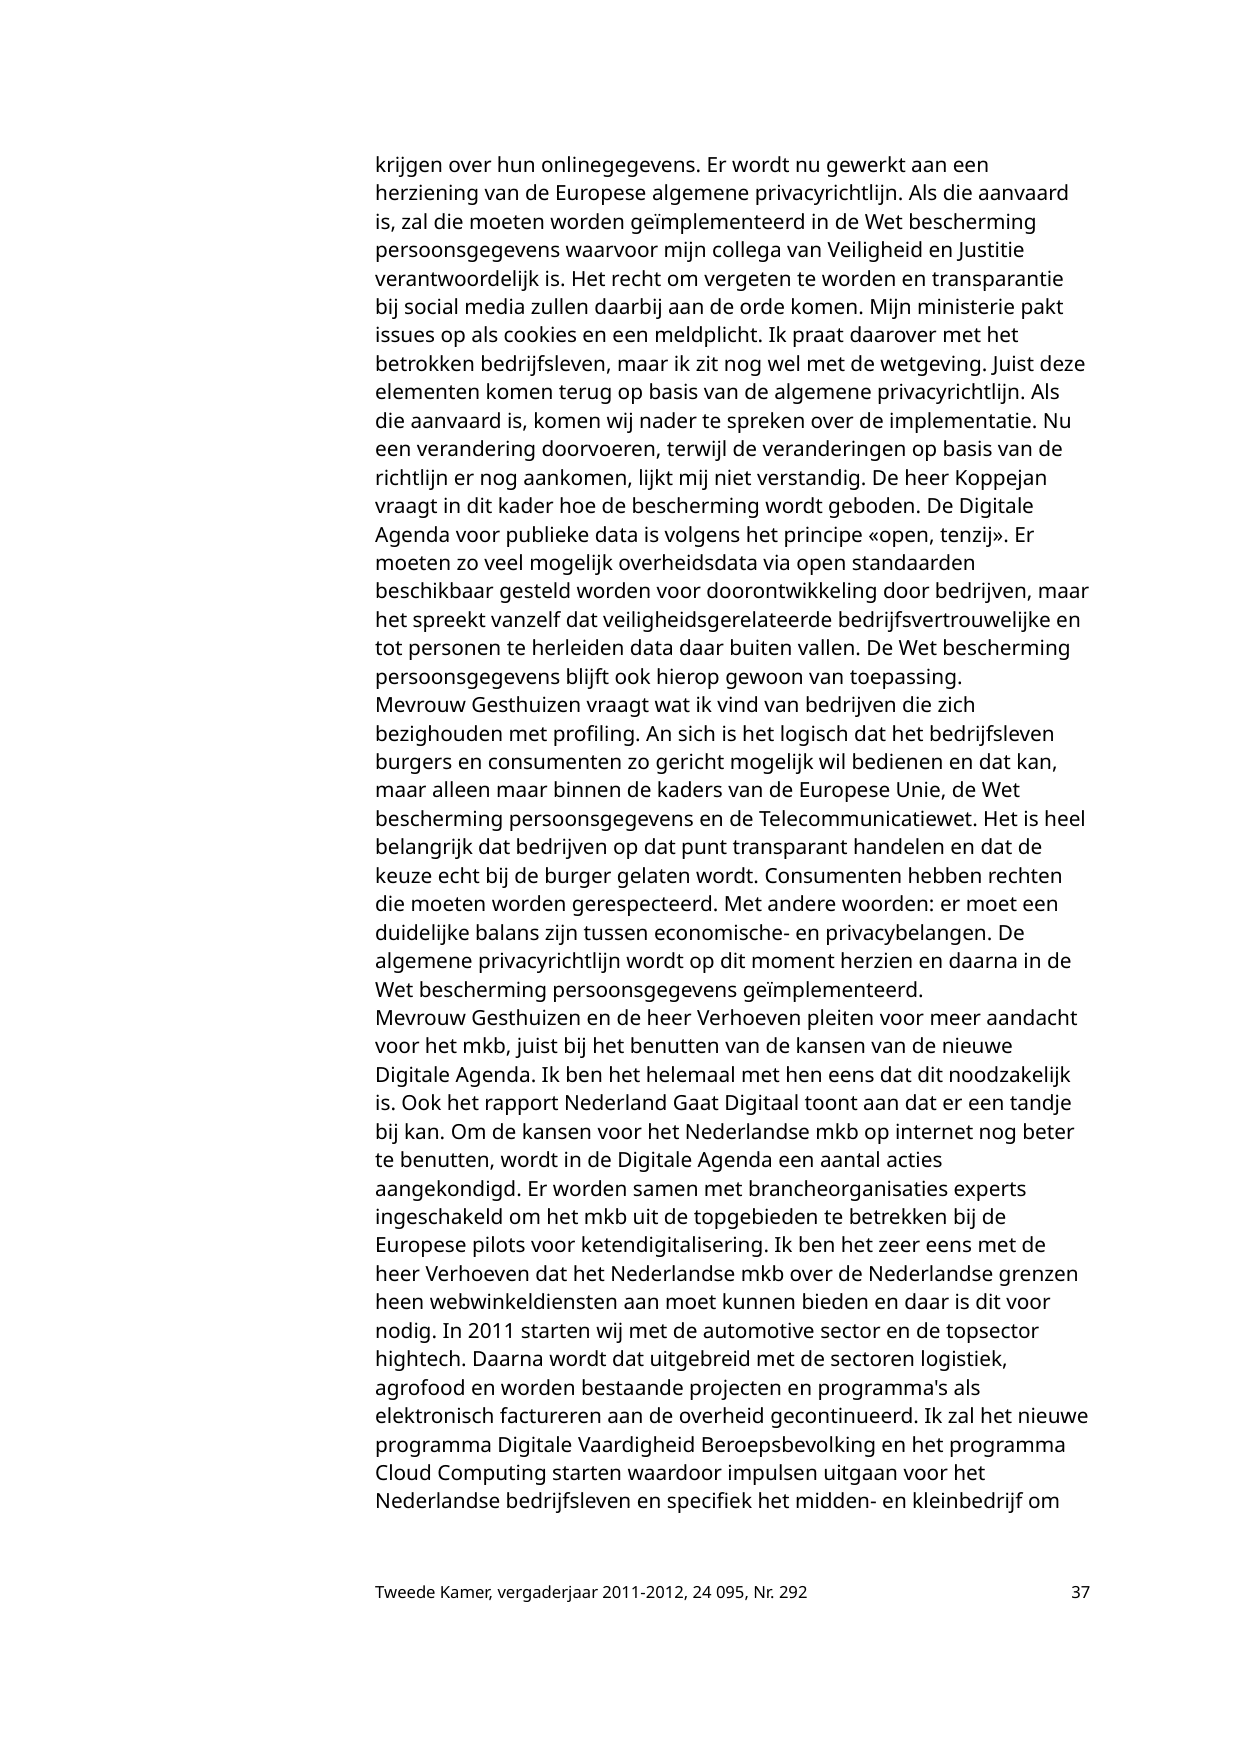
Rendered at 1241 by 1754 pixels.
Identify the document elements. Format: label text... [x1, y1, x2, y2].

text krijgen over hun onlinegegevens. Er wordt nu gewerkt aan een herziening van de Europese algemene privacyrichtlijn. Als die aanvaard is, zal die moeten worden geïmplementeerd in de Wet bescherming persoonsgegevens waarvoor mijn collega van Veiligheid en Justitie verantwoordelijk is. Het recht om vergeten te worden en transparantie bij social media zullen daarbij aan de orde komen. Mijn ministerie pakt issues op als cookies en een meldplicht. Ik praat daarover met het betrokken bedrijfsleven, maar ik zit nog wel met de wetgeving. Juist deze elementen komen terug op basis van de algemene privacyrichtlijn. Als die aanvaard is, komen wij nader te spreken over de implementatie. Nu een verandering doorvoeren, terwijl de veranderingen op basis van de richtlijn er nog aankomen, lijkt mij niet verstandig. De heer Koppejan vraagt in dit kader hoe de bescherming wordt geboden. De Digitale Agenda voor publieke data is volgens het principe «open, tenzij». Er moeten zo veel mogelijk overheidsdata via open standaarden beschikbaar gesteld worden voor doorontwikkeling door bedrijven, maar het spreekt vanzelf dat veiligheidsgerelateerde bedrijfsvertrouwelijke en tot personen te herleiden data daar buiten vallen. De Wet bescherming persoonsgegevens blijft ook hierop gewoon van toepassing. [375, 150, 1090, 690]
text Mevrouw Gesthuizen vraagt wat ik vind van bedrijven die zich bezighouden met profiling. An sich is het logisch dat het bedrijfsleven burgers en consumenten zo gericht mogelijk wil bedienen en dat kan, maar alleen maar binnen de kaders van de Europese Unie, de Wet bescherming persoonsgegevens en de Telecommunicatiewet. Het is heel belangrijk dat bedrijven op dat punt transparant handelen en dat de keuze echt bij de burger gelaten wordt. Consumenten hebben rechten die moeten worden gerespecteerd. Met andere woorden: er moet een duidelijke balans zijn tussen economische- en privacybelangen. De algemene privacyrichtlijn wordt op dit moment herzien en daarna in de Wet bescherming persoonsgegevens geïmplementeerd. [375, 690, 1090, 1003]
text Mevrouw Gesthuizen en de heer Verhoeven pleiten voor meer aandacht voor het mkb, juist bij het benutten van de kansen van de nieuwe Digitale Agenda. Ik ben het helemaal met hen eens dat dit noodzakelijk is. Ook het rapport Nederland Gaat Digitaal toont aan dat er een tandje bij kan. Om de kansen voor het Nederlandse mkb op internet nog beter te benutten, wordt in de Digitale Agenda een aantal acties aangekondigd. Er worden samen met brancheorganisaties experts ingeschakeld om het mkb uit de topgebieden te betrekken bij de Europese pilots voor ketendigitalisering. Ik ben het zeer eens met de heer Verhoeven dat het Nederlandse mkb over de Nederlandse grenzen heen webwinkeldiensten aan moet kunnen bieden en daar is dit voor nodig. In 2011 starten wij met de automotive sector en de topsector hightech. Daarna wordt dat uitgebreid met de sectoren logistiek, agrofood en worden bestaande projecten en programma's als elektronisch factureren aan de overheid gecontinueerd. Ik zal het nieuwe programma Digitale Vaardigheid Beroepsbevolking en het programma Cloud Computing starten waardoor impulsen uitgaan voor het Nederlandse bedrijfsleven en specifiek het midden- en kleinbedrijf om [375, 1003, 1090, 1515]
